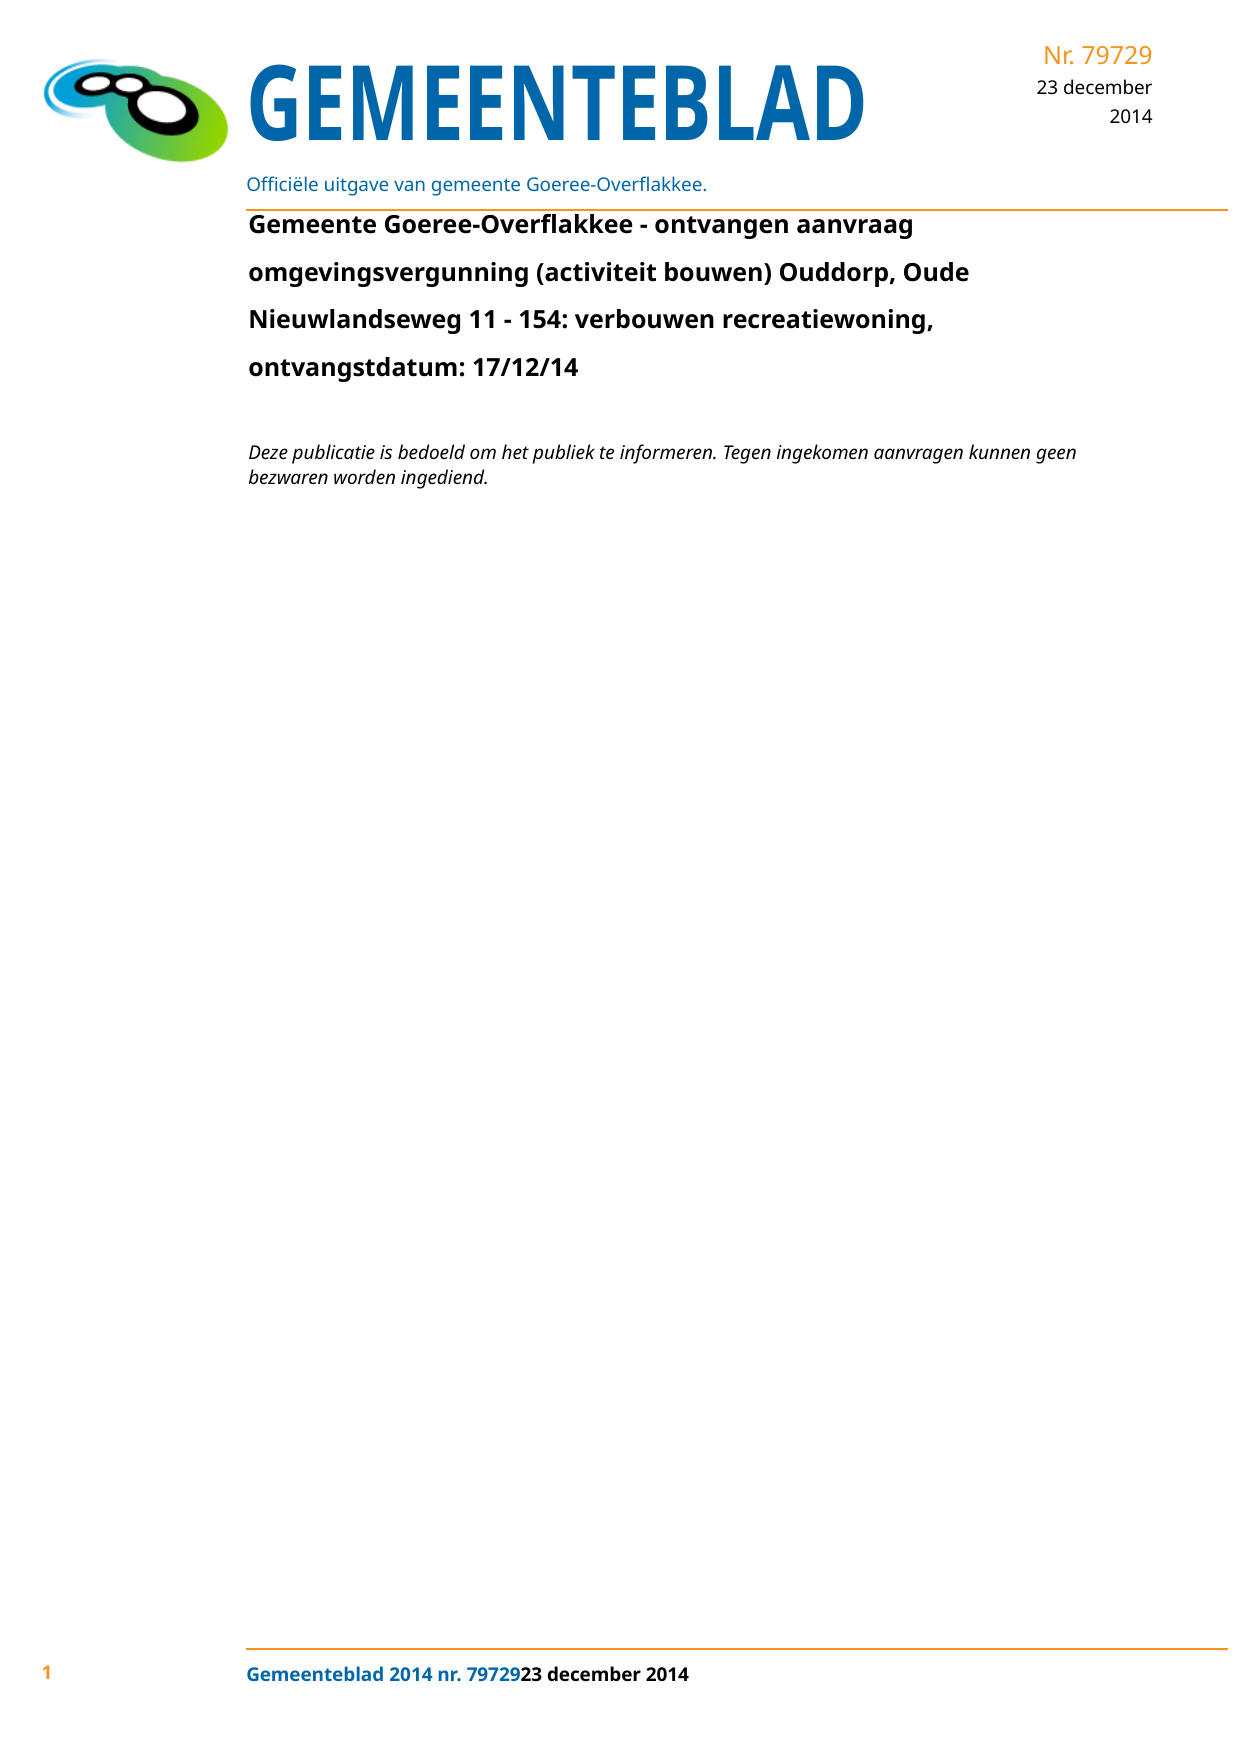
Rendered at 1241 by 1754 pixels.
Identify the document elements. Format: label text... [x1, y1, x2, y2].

text Gemeente Goeree-Overflakkee - ontvangen aanvraag omgevingsvergunning (activiteit bouwen) Ouddorp, Oude Nieuwlandseweg 11 - 154: verbouwen recreatiewoning, ontvangstdatum: 17/12/14 [248, 211, 1152, 384]
text Deze publicatie is bedoeld om het publiek te informeren. Tegen ingekomen aanvragen kunnen geen bezwaren worden ingediend. [248, 439, 1152, 490]
picture [41, 47, 231, 172]
